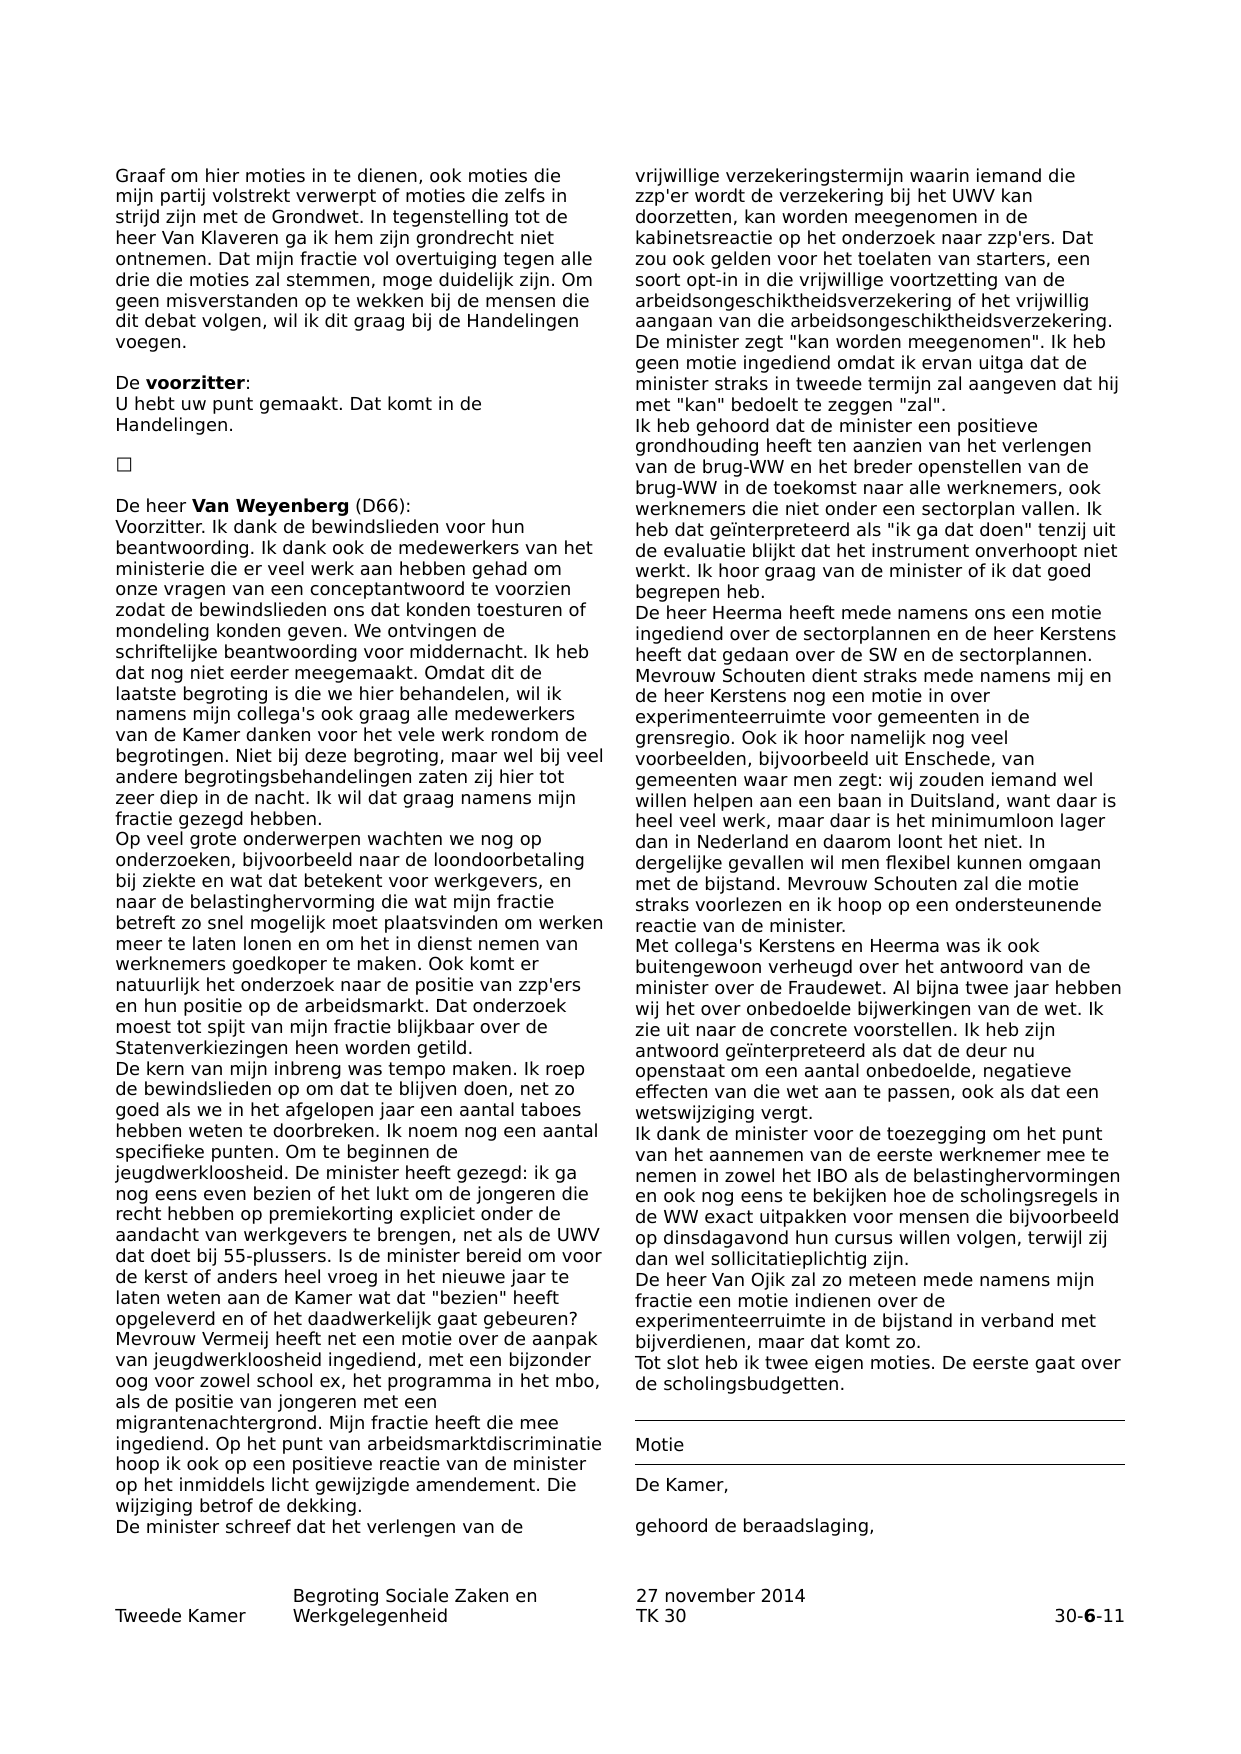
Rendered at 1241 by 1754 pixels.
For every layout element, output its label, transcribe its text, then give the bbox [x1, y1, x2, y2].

text Tot slot heb ik twee eigen moties. De eerste gaat over de scholingsbudgetten. [635, 1353, 1125, 1394]
text De voorzitter: [115, 373, 605, 393]
text Ik dank de minister voor de toezegging om het punt van het aannemen van de eerste werknemer mee te nemen in zowel het IBO als de belastinghervormingen en ook nog eens te bekijken hoe de scholingsregels in de WW exact uitpakken voor mensen die bijvoorbeeld op dinsdagavond hun cursus willen volgen, terwijl zij dan wel sollicitatieplichtig zijn. [635, 1124, 1125, 1269]
text De heer Van Weyenberg (D66): [115, 496, 605, 517]
text De heer Van Ojik zal zo meteen mede namens mijn fractie een motie indienen over de experimenteerruimte in de bijstand in verband met bijverdienen, maar dat komt zo. [635, 1269, 1125, 1353]
text De kern van mijn inbreng was tempo maken. Ik roep de bewindslieden op om dat te blijven doen, net zo goed als we in het afgelopen jaar een aantal taboes hebben weten te doorbreken. Ik noem nog een aantal specifieke punten. Om te beginnen de jeugdwerkloosheid. De minister heeft gezegd: ik ga nog eens even bezien of het lukt om de jongeren die recht hebben op premiekorting expliciet onder de aandacht van werkgevers te brengen, net als de UWV dat doet bij 55-plussers. Is de minister bereid om voor de kerst of anders heel vroeg in het nieuwe jaar te laten weten aan de Kamer wat dat "bezien" heeft opgeleverd en of het daadwerkelijk gaat gebeuren? Mevrouw Vermeij heeft net een motie over de aanpak van jeugdwerkloosheid ingediend, met een bijzonder oog voor zowel school ex, het programma in het mbo, als de positie van jongeren met een migrantenachtergrond. Mijn fractie heeft die mee ingediend. Op het punt van arbeidsmarktdiscriminatie hoop ik ook op een positieve reactie van de minister op het inmiddels licht gewijzigde amendement. Die wijziging betrof de dekking. [115, 1058, 605, 1517]
text De heer Heerma heeft mede namens ons een motie ingediend over de sectorplannen en de heer Kerstens heeft dat gedaan over de SW en de sectorplannen. Mevrouw Schouten dient straks mede namens mij en de heer Kerstens nog een motie in over experimenteerruimte voor gemeenten in de grensregio. Ook ik hoor namelijk nog veel voorbeelden, bijvoorbeeld uit Enschede, van gemeenten waar men zegt: wij zouden iemand wel willen helpen aan een baan in Duitsland, want daar is heel veel werk, maar daar is het minimumloon lager dan in Nederland en daarom loont het niet. In dergelijke gevallen wil men flexibel kunnen omgaan met de bijstand. Mevrouw Schouten zal die motie straks voorlezen en ik hoop op een ondersteunende reactie van de minister. [635, 603, 1125, 936]
text vrijwillige verzekeringstermijn waarin iemand die zzp'er wordt de verzekering bij het UWV kan doorzetten, kan worden meegenomen in de kabinetsreactie op het onderzoek naar zzp'ers. Dat zou ook gelden voor het toelaten van starters, een soort opt-in in die vrijwillige voortzetting van de arbeidsongeschiktheidsverzekering of het vrijwillig aangaan van die arbeidsongeschiktheidsverzekering. De minister zegt "kan worden meegenomen". Ik heb geen motie ingediend omdat ik ervan uitga dat de minister straks in tweede termijn zal aangeven dat hij met "kan" bedoelt te zeggen "zal". [635, 165, 1125, 415]
text Met collega's Kerstens en Heerma was ik ook buitengewoon verheugd over het antwoord van de minister over de Fraudewet. Al bijna twee jaar hebben wij het over onbedoelde bijwerkingen van de wet. Ik zie uit naar de concrete voorstellen. Ik heb zijn antwoord geïnterpreteerd als dat de deur nu openstaat om een aantal onbedoelde, negatieve effecten van die wet aan te passen, ook als dat een wetswijziging vergt. [635, 936, 1125, 1124]
text De Kamer, [635, 1475, 1125, 1496]
text Voorzitter. Ik dank de bewindslieden voor hun beantwoording. Ik dank ook de medewerkers van het ministerie die er veel werk aan hebben gehad om onze vragen van een conceptantwoord te voorzien zodat de bewindslieden ons dat konden toesturen of mondeling konden geven. We ontvingen de schriftelijke beantwoording voor middernacht. Ik heb dat nog niet eerder meegemaakt. Omdat dit de laatste begroting is die we hier behandelen, wil ik namens mijn collega's ook graag alle medewerkers van de Kamer danken voor het vele werk rondom de begrotingen. Niet bij deze begroting, maar wel bij veel andere begrotingsbehandelingen zaten zij hier tot zeer diep in de nacht. Ik wil dat graag namens mijn fractie gezegd hebben. [115, 517, 605, 829]
text De minister schreef dat het verlengen van de [115, 1517, 605, 1537]
text gehoord de beraadslaging, [635, 1516, 1125, 1537]
text U hebt uw punt gemaakt. Dat komt in de Handelingen. [115, 393, 605, 435]
text Graaf om hier moties in te dienen, ook moties die mijn partij volstrekt verwerpt of moties die zelfs in strijd zijn met de Grondwet. In tegenstelling tot de heer Van Klaveren ga ik hem zijn grondrecht niet ontnemen. Dat mijn fractie vol overtuiging tegen alle drie die moties zal stemmen, moge duidelijk zijn. Om geen misverstanden op te wekken bij de mensen die dit debat volgen, wil ik dit graag bij de Handelingen voegen. [115, 165, 605, 353]
text Op veel grote onderwerpen wachten we nog op onderzoeken, bijvoorbeeld naar de loondoorbetaling bij ziekte en wat dat betekent voor werkgevers, en naar de belastinghervorming die wat mijn fractie betreft zo snel mogelijk moet plaatsvinden om werken meer te laten lonen en om het in dienst nemen van werknemers goedkoper te maken. Ook komt er natuurlijk het onderzoek naar de positie van zzp'ers en hun positie op de arbeidsmarkt. Dat onderzoek moest tot spijt van mijn fractie blijkbaar over de Statenverkiezingen heen worden getild. [115, 829, 605, 1058]
text ⬜ [115, 455, 605, 476]
text Ik heb gehoord dat de minister een positieve grondhouding heeft ten aanzien van het verlengen van de brug-WW en het breder openstellen van de brug-WW in de toekomst naar alle werknemers, ook werknemers die niet onder een sectorplan vallen. Ik heb dat geïnterpreteerd als "ik ga dat doen" tenzij uit de evaluatie blijkt dat het instrument onverhoopt niet werkt. Ik hoor graag van de minister of ik dat goed begrepen heb. [635, 415, 1125, 603]
text Motie [635, 1434, 1125, 1455]
